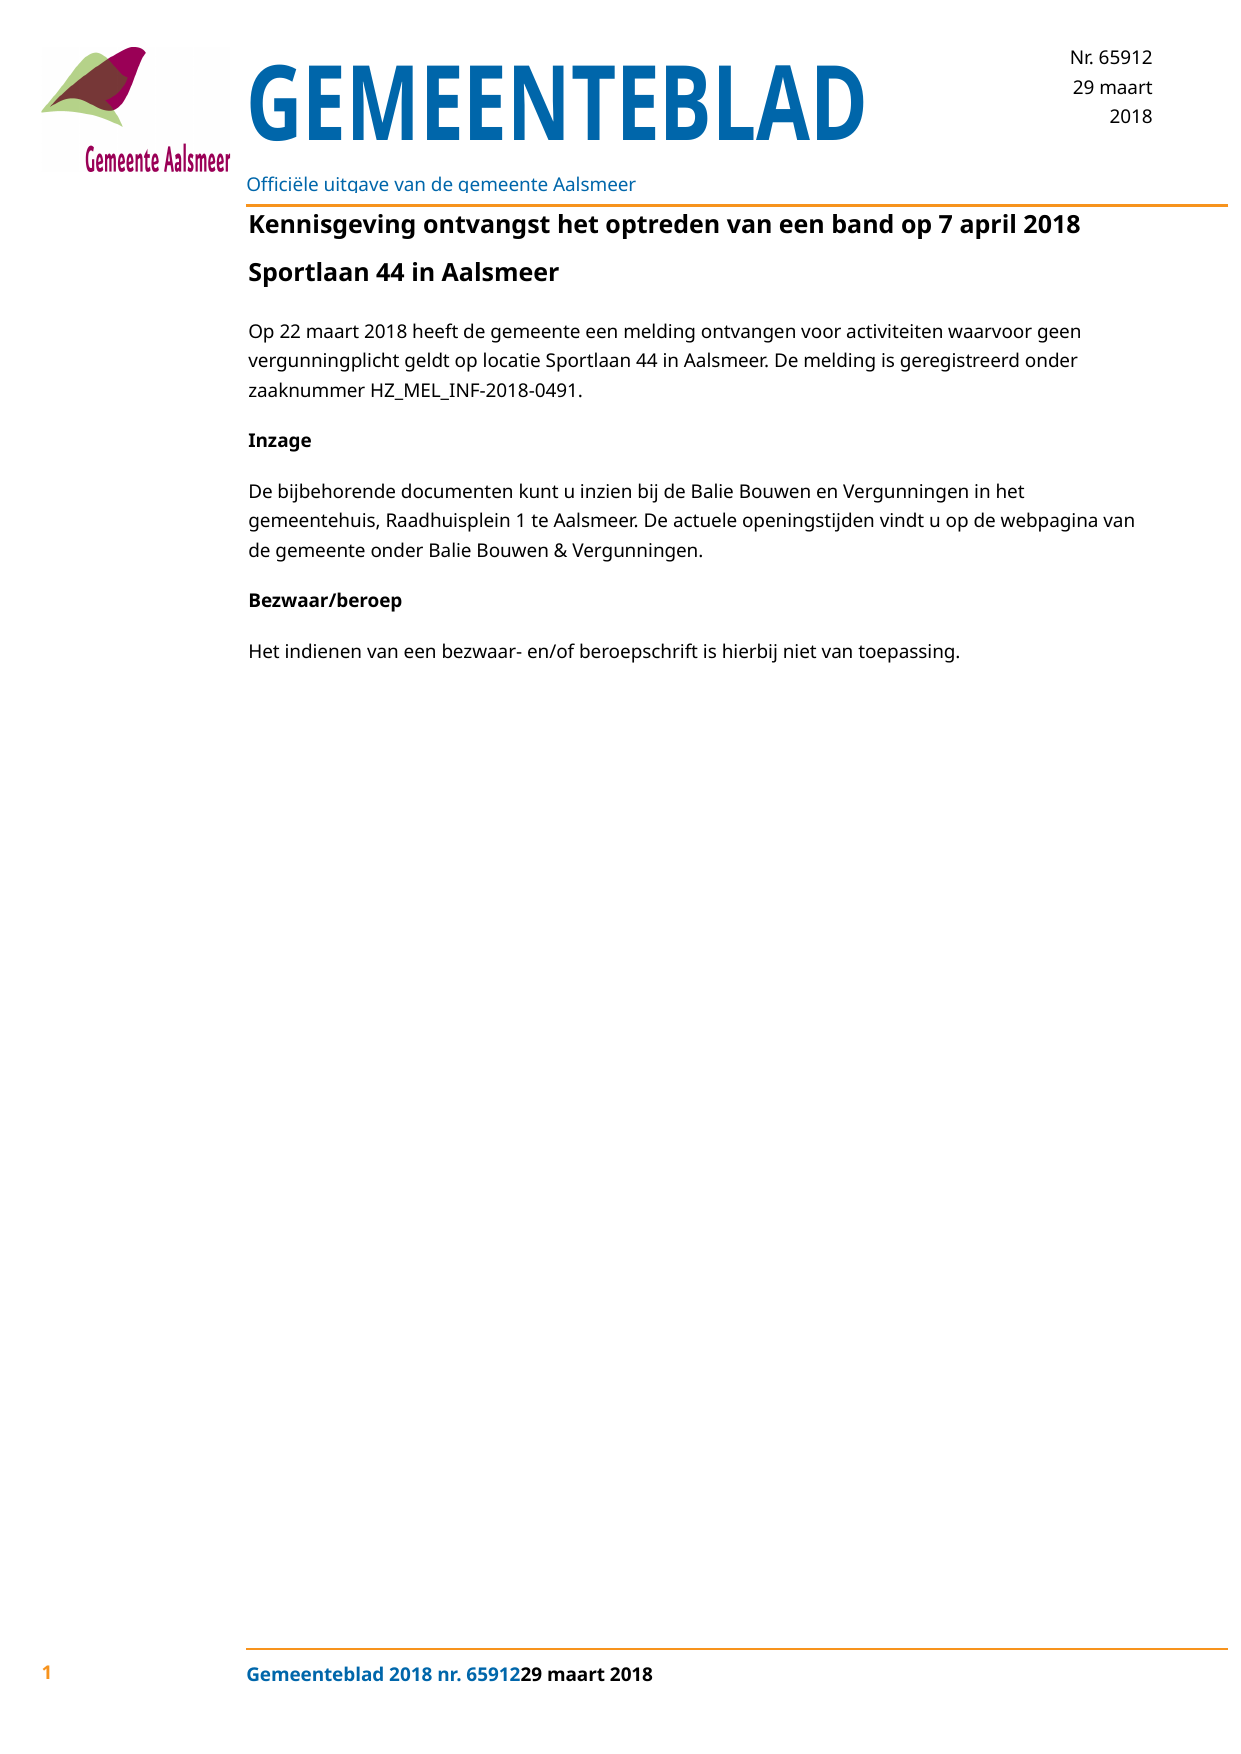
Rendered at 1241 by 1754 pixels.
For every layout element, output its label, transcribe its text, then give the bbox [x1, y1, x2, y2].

text Inzage [248, 427, 1152, 453]
text De bijbehorende documenten kunt u inzien bij de Balie Bouwen en Vergunningen in het gemeentehuis, Raadhuisplein 1 te Aalsmeer. De actuele openingstijden vindt u op de webpagina van de gemeente onder Balie Bouwen & Vergunningen. [248, 478, 1152, 563]
picture [41, 47, 231, 172]
text Op 22 maart 2018 heeft de gemeente een melding ontvangen voor activiteiten waarvoor geen vergunningplicht geldt op locatie Sportlaan 44 in Aalsmeer. De melding is geregistreerd onder zaaknummer HZ_MEL_INF-2018-0491. [248, 318, 1152, 403]
text Kennisgeving ontvangst het optreden van een band op 7 april 2018 Sportlaan 44 in Aalsmeer [248, 207, 1152, 288]
text Bezwaar/beroep [248, 587, 1152, 613]
text Het indienen van een bezwaar- en/of beroepschrift is hierbij niet van toepassing. [248, 638, 1152, 664]
